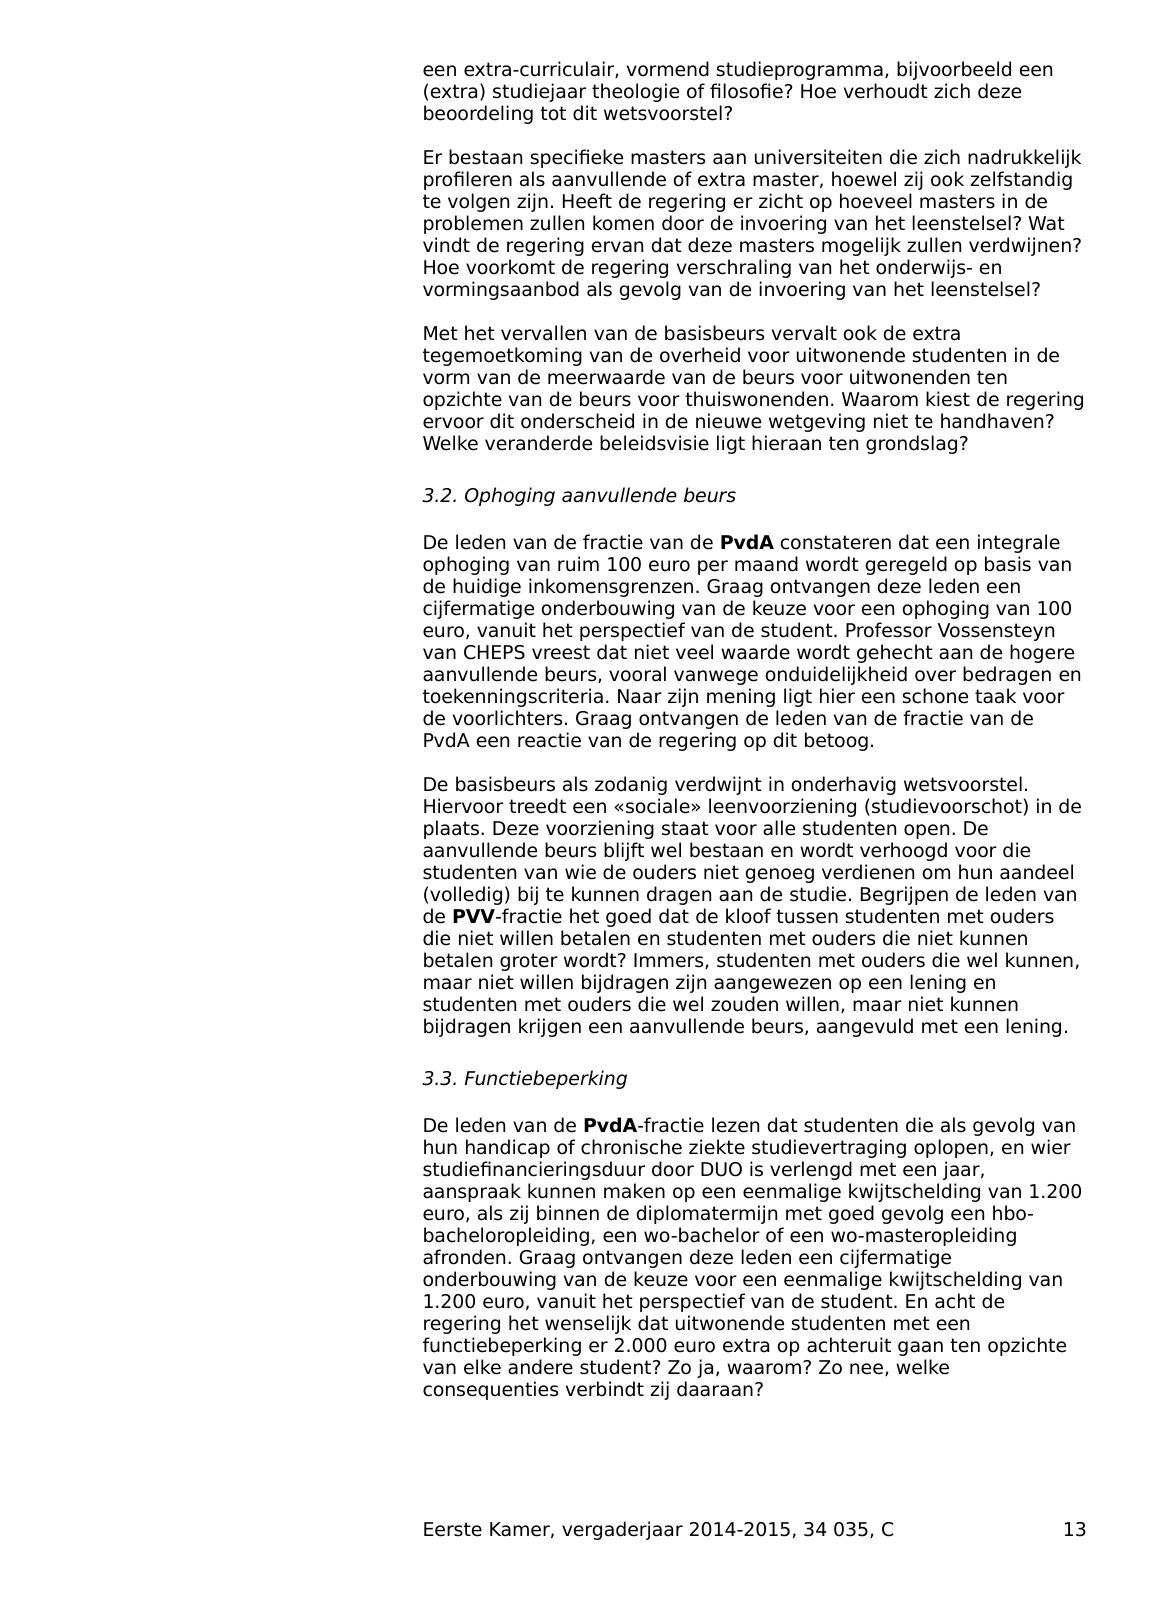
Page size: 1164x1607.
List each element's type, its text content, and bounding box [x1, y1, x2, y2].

text De leden van de PvdA-fractie lezen dat studenten die als gevolg van hun handicap of chronische ziekte studievertraging oplopen, en wier studiefinancieringsduur door DUO is verlengd met een jaar, aanspraak kunnen maken op een eenmalige kwijtschelding van 1.200 euro, als zij binnen de diplomatermijn met goed gevolg een hbo-bacheloropleiding, een wo-bachelor of een wo-masteropleiding afronden. Graag ontvangen deze leden een cijfermatige onderbouwing van de keuze voor een eenmalige kwijtschelding van 1.200 euro, vanuit het perspectief van de student. En acht de regering het wenselijk dat uitwonende studenten met een functiebeperking er 2.000 euro extra op achteruit gaan ten opzichte van elke andere student? Zo ja, waarom? Zo nee, welke consequenties verbindt zij daaraan? [422, 1115, 1087, 1401]
text een extra-curriculair, vormend studieprogramma, bijvoorbeeld een (extra) studiejaar theologie of filosofie? Hoe verhoudt zich deze beoordeling tot dit wetsvoorstel? [422, 59, 1087, 125]
subtitle 3.3. Functiebeperking [422, 1068, 1087, 1090]
text Met het vervallen van de basisbeurs vervalt ook de extra tegemoetkoming van de overheid voor uitwonende studenten in de vorm van de meerwaarde van de beurs voor uitwonenden ten opzichte van de beurs voor thuiswonenden. Waarom kiest de regering ervoor dit onderscheid in de nieuwe wetgeving niet te handhaven? Welke veranderde beleidsvisie ligt hieraan ten grondslag? [422, 323, 1087, 455]
text De leden van de fractie van de PvdA constateren dat een integrale ophoging van ruim 100 euro per maand wordt geregeld op basis van de huidige inkomensgrenzen. Graag ontvangen deze leden een cijfermatige onderbouwing van de keuze voor een ophoging van 100 euro, vanuit het perspectief van de student. Professor Vossensteyn van CHEPS vreest dat niet veel waarde wordt gehecht aan de hogere aanvullende beurs, vooral vanwege onduidelijkheid over bedragen en toekenningscriteria. Naar zijn mening ligt hier een schone taak voor de voorlichters. Graag ontvangen de leden van de fractie van de PvdA een reactie van de regering op dit betoog. [422, 532, 1087, 752]
subtitle 3.2. Ophoging aanvullende beurs [422, 485, 1087, 507]
text Er bestaan specifieke masters aan universiteiten die zich nadrukkelijk profileren als aanvullende of extra master, hoewel zij ook zelfstandig te volgen zijn. Heeft de regering er zicht op hoeveel masters in de problemen zullen komen door de invoering van het leenstelsel? Wat vindt de regering ervan dat deze masters mogelijk zullen verdwijnen? Hoe voorkomt de regering verschraling van het onderwijs- en vormingsaanbod als gevolg van de invoering van het leenstelsel? [422, 147, 1087, 301]
text De basisbeurs als zodanig verdwijnt in onderhavig wetsvoorstel. Hiervoor treedt een «sociale» leenvoorziening (studievoorschot) in de plaats. Deze voorziening staat voor alle studenten open. De aanvullende beurs blijft wel bestaan en wordt verhoogd voor die studenten van wie de ouders niet genoeg verdienen om hun aandeel (volledig) bij te kunnen dragen aan de studie. Begrijpen de leden van de PVV-fractie het goed dat de kloof tussen studenten met ouders die niet willen betalen en studenten met ouders die niet kunnen betalen groter wordt? Immers, studenten met ouders die wel kunnen, maar niet willen bijdragen zijn aangewezen op een lening en studenten met ouders die wel zouden willen, maar niet kunnen bijdragen krijgen een aanvullende beurs, aangevuld met een lening. [422, 774, 1087, 1038]
